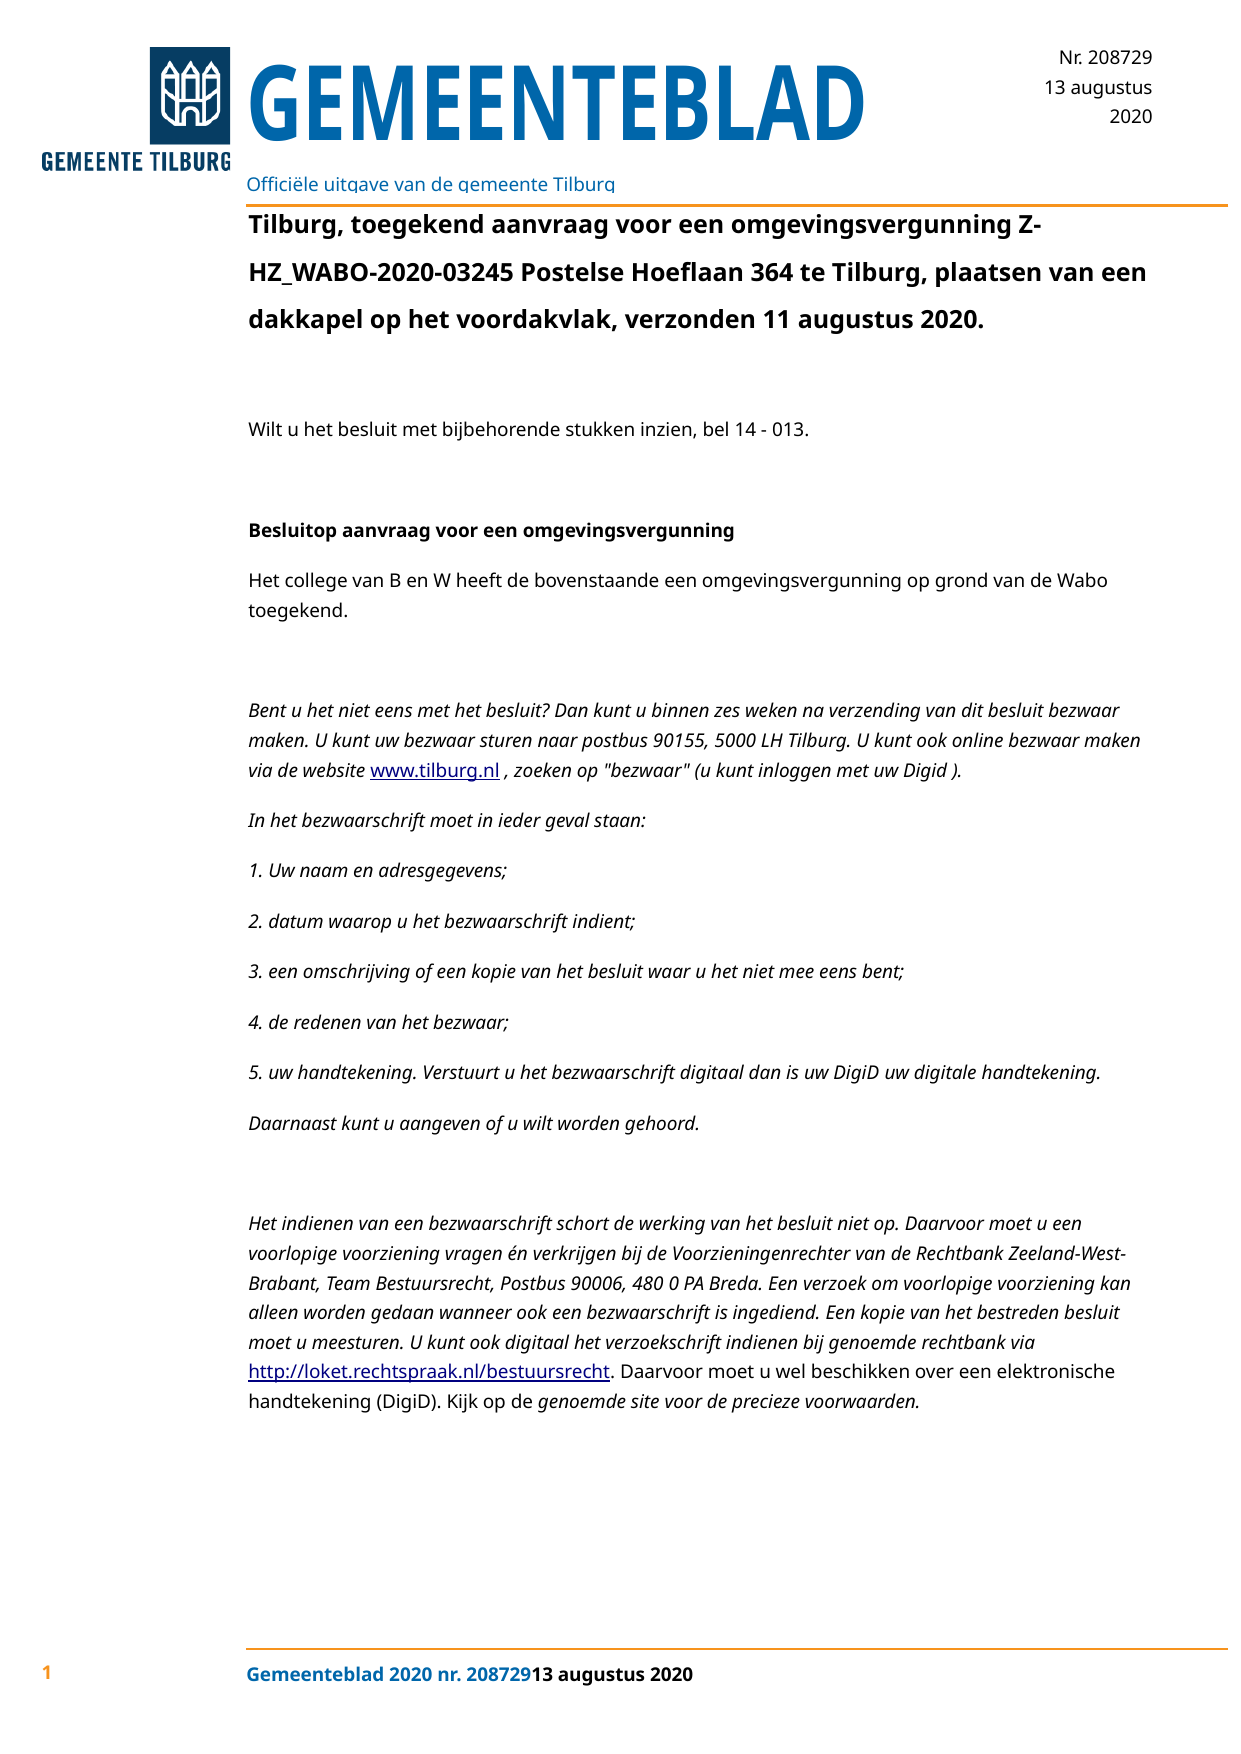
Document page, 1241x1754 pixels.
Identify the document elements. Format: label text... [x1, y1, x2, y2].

text 5. uw handtekening. Verstuurt u het bezwaarschrift digitaal dan is uw DigiD uw digitale handtekening. [248, 1059, 1152, 1085]
text Het indienen van een bezwaarschrift schort de werking van het besluit niet op. Daarvoor moet u een voorlopige voorziening vragen én verkrijgen bij de Voorzieningenrechter van de Rechtbank Zeeland-West-Brabant, Team Bestuursrecht, Postbus 90006, 480 0 PA Breda. Een verzoek om voorlopige voorziening kan alleen worden gedaan wanneer ook een bezwaarschrift is ingediend. Een kopie van het bestreden besluit moet u meesturen. U kunt ook digitaal het verzoekschrift indienen bij genoemde rechtbank via http://loket.rechtspraak.nl/bestuursrecht. Daarvoor moet u wel beschikken over een elektronische handtekening (DigiD). Kijk op de genoemde site voor de precieze voorwaarden. [248, 1211, 1152, 1414]
text Daarnaast kunt u aangeven of u wilt worden gehoord. [248, 1110, 1152, 1135]
text Het college van B en W heeft de bovenstaande een omgevingsvergunning op grond van de Wabo toegekend. [248, 567, 1152, 622]
text Bent u het niet eens met het besluit? Dan kunt u binnen zes weken na verzending van dit besluit bezwaar maken. U kunt uw bezwaar sturen naar postbus 90155, 5000 LH Tilburg. U kunt ook online bezwaar maken via de website www.tilburg.nl , zoeken op "bezwaar" (u kunt inloggen met uw Digid ). [248, 698, 1152, 782]
picture [41, 47, 231, 172]
text 4. de redenen van het bezwaar; [248, 1009, 1152, 1034]
text 3. een omschrijving of een kopie van het besluit waar u het niet mee eens bent; [248, 958, 1152, 984]
text In het bezwaarschrift moet in ieder geval staan: [248, 807, 1152, 833]
text Besluitop aanvraag voor een omgevingsvergunning [248, 517, 1152, 542]
text Wilt u het besluit met bijbehorende stukken inzien, bel 14 - 013. [248, 416, 1152, 442]
text Tilburg, toegekend aanvraag voor een omgevingsvergunning Z-HZ_WABO-2020-03245 Postelse Hoeflaan 364 te Tilburg, plaatsen van een dakkapel op het voordakvlak, verzonden 11 augustus 2020. [248, 207, 1152, 336]
text 2. datum waarop u het bezwaarschrift indient; [248, 908, 1152, 934]
text 1. Uw naam en adresgegevens; [248, 858, 1152, 883]
